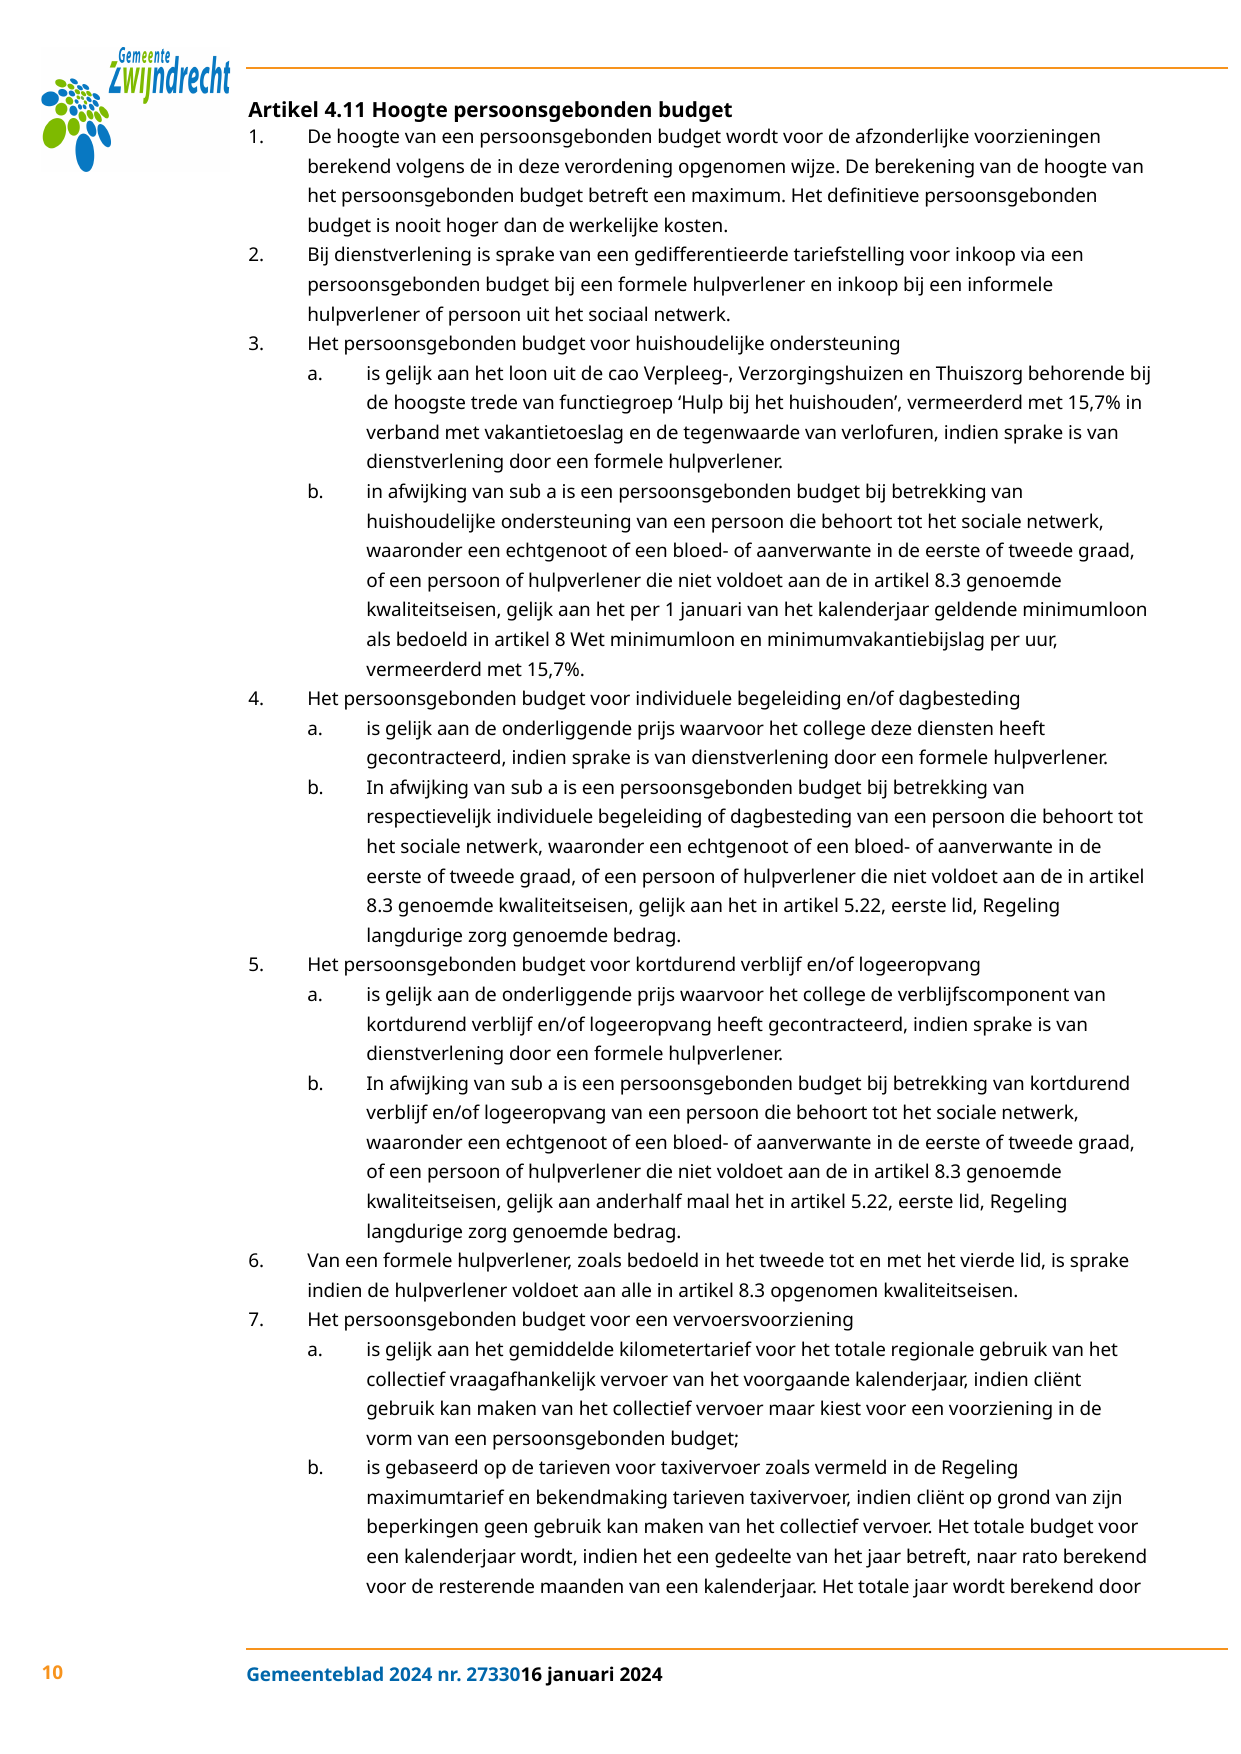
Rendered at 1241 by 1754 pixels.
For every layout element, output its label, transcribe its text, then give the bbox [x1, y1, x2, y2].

list Bij dienstverlening is sprake van een gedifferentieerde tariefstelling voor inkoop via een persoonsgebonden budget bij een formele hulpverlener en inkoop bij een informele hulpverlener of persoon uit het sociaal netwerk. [248, 242, 1152, 326]
list Het persoonsgebonden budget voor kortdurend verblijf en/of logeeropvang [248, 952, 1152, 977]
text Artikel 4.11 Hoogte persoonsgebonden budget [248, 95, 1152, 123]
list Van een formele hulpverlener, zoals bedoeld in het tweede tot en met het vierde lid, is sprake indien de hulpverlener voldoet aan alle in artikel 8.3 opgenomen kwaliteitseisen. [248, 1247, 1152, 1303]
list is gelijk aan de onderliggende prijs waarvoor het college de verblijfscomponent van kortdurend verblijf en/of logeeropvang heeft gecontracteerd, indien sprake is van dienstverlening door een formele hulpverlener. [307, 981, 1152, 1066]
list In afwijking van sub a is een persoonsgebonden budget bij betrekking van kortdurend verblijf en/of logeeropvang van een persoon die behoort tot het sociale netwerk, waaronder een echtgenoot of een bloed- of aanverwante in de eerste of tweede graad, of een persoon of hulpverlener die niet voldoet aan de in artikel 8.3 genoemde kwaliteitseisen, gelijk aan anderhalf maal het in artikel 5.22, eerste lid, Regeling langdurige zorg genoemde bedrag. [307, 1070, 1152, 1243]
list is gelijk aan het loon uit de cao Verpleeg-, Verzorgingshuizen en Thuiszorg behorende bij de hoogste trede van functiegroep ‘Hulp bij het huishouden’, vermeerderd met 15,7% in verband met vakantietoeslag en de tegenwaarde van verlofuren, indien sprake is van dienstverlening door een formele hulpverlener. [307, 360, 1152, 474]
list Het persoonsgebonden budget voor huishoudelijke ondersteuning [248, 330, 1152, 356]
list is gelijk aan het gemiddelde kilometertarief voor het totale regionale gebruik van het collectief vraagafhankelijk vervoer van het voorgaande kalenderjaar, indien cliënt gebruik kan maken van het collectief vervoer maar kiest voor een voorziening in de vorm van een persoonsgebonden budget; [307, 1336, 1152, 1451]
picture [41, 47, 231, 172]
list is gelijk aan de onderliggende prijs waarvoor het college deze diensten heeft gecontracteerd, indien sprake is van dienstverlening door een formele hulpverlener. [307, 715, 1152, 770]
list is gebaseerd op de tarieven voor taxivervoer zoals vermeld in de Regeling maximumtarief en bekendmaking tarieven taxivervoer, indien cliënt op grond van zijn beperkingen geen gebruik kan maken van het collectief vervoer. Het totale budget voor een kalenderjaar wordt, indien het een gedeelte van het jaar betreft, naar rato berekend voor de resterende maanden van een kalenderjaar. Het totale jaar wordt berekend door [307, 1454, 1152, 1598]
list Het persoonsgebonden budget voor een vervoersvoorziening [248, 1307, 1152, 1332]
list Het persoonsgebonden budget voor individuele begeleiding en/of dagbesteding [248, 685, 1152, 711]
list De hoogte van een persoonsgebonden budget wordt voor de afzonderlijke voorzieningen berekend volgens de in deze verordening opgenomen wijze. De berekening van de hoogte van het persoonsgebonden budget betreft een maximum. Het definitieve persoonsgebonden budget is nooit hoger dan de werkelijke kosten. [248, 123, 1152, 238]
list in afwijking van sub a is een persoonsgebonden budget bij betrekking van huishoudelijke ondersteuning van een persoon die behoort tot het sociale netwerk, waaronder een echtgenoot of een bloed- of aanverwante in de eerste of tweede graad, of een persoon of hulpverlener die niet voldoet aan de in artikel 8.3 genoemde kwaliteitseisen, gelijk aan het per 1 januari van het kalenderjaar geldende minimumloon als bedoeld in artikel 8 Wet minimumloon en minimumvakantiebijslag per uur, vermeerderd met 15,7%. [307, 478, 1152, 681]
list In afwijking van sub a is een persoonsgebonden budget bij betrekking van respectievelijk individuele begeleiding of dagbesteding van een persoon die behoort tot het sociale netwerk, waaronder een echtgenoot of een bloed- of aanverwante in de eerste of tweede graad, of een persoon of hulpverlener die niet voldoet aan de in artikel 8.3 genoemde kwaliteitseisen, gelijk aan het in artikel 5.22, eerste lid, Regeling langdurige zorg genoemde bedrag. [307, 774, 1152, 948]
